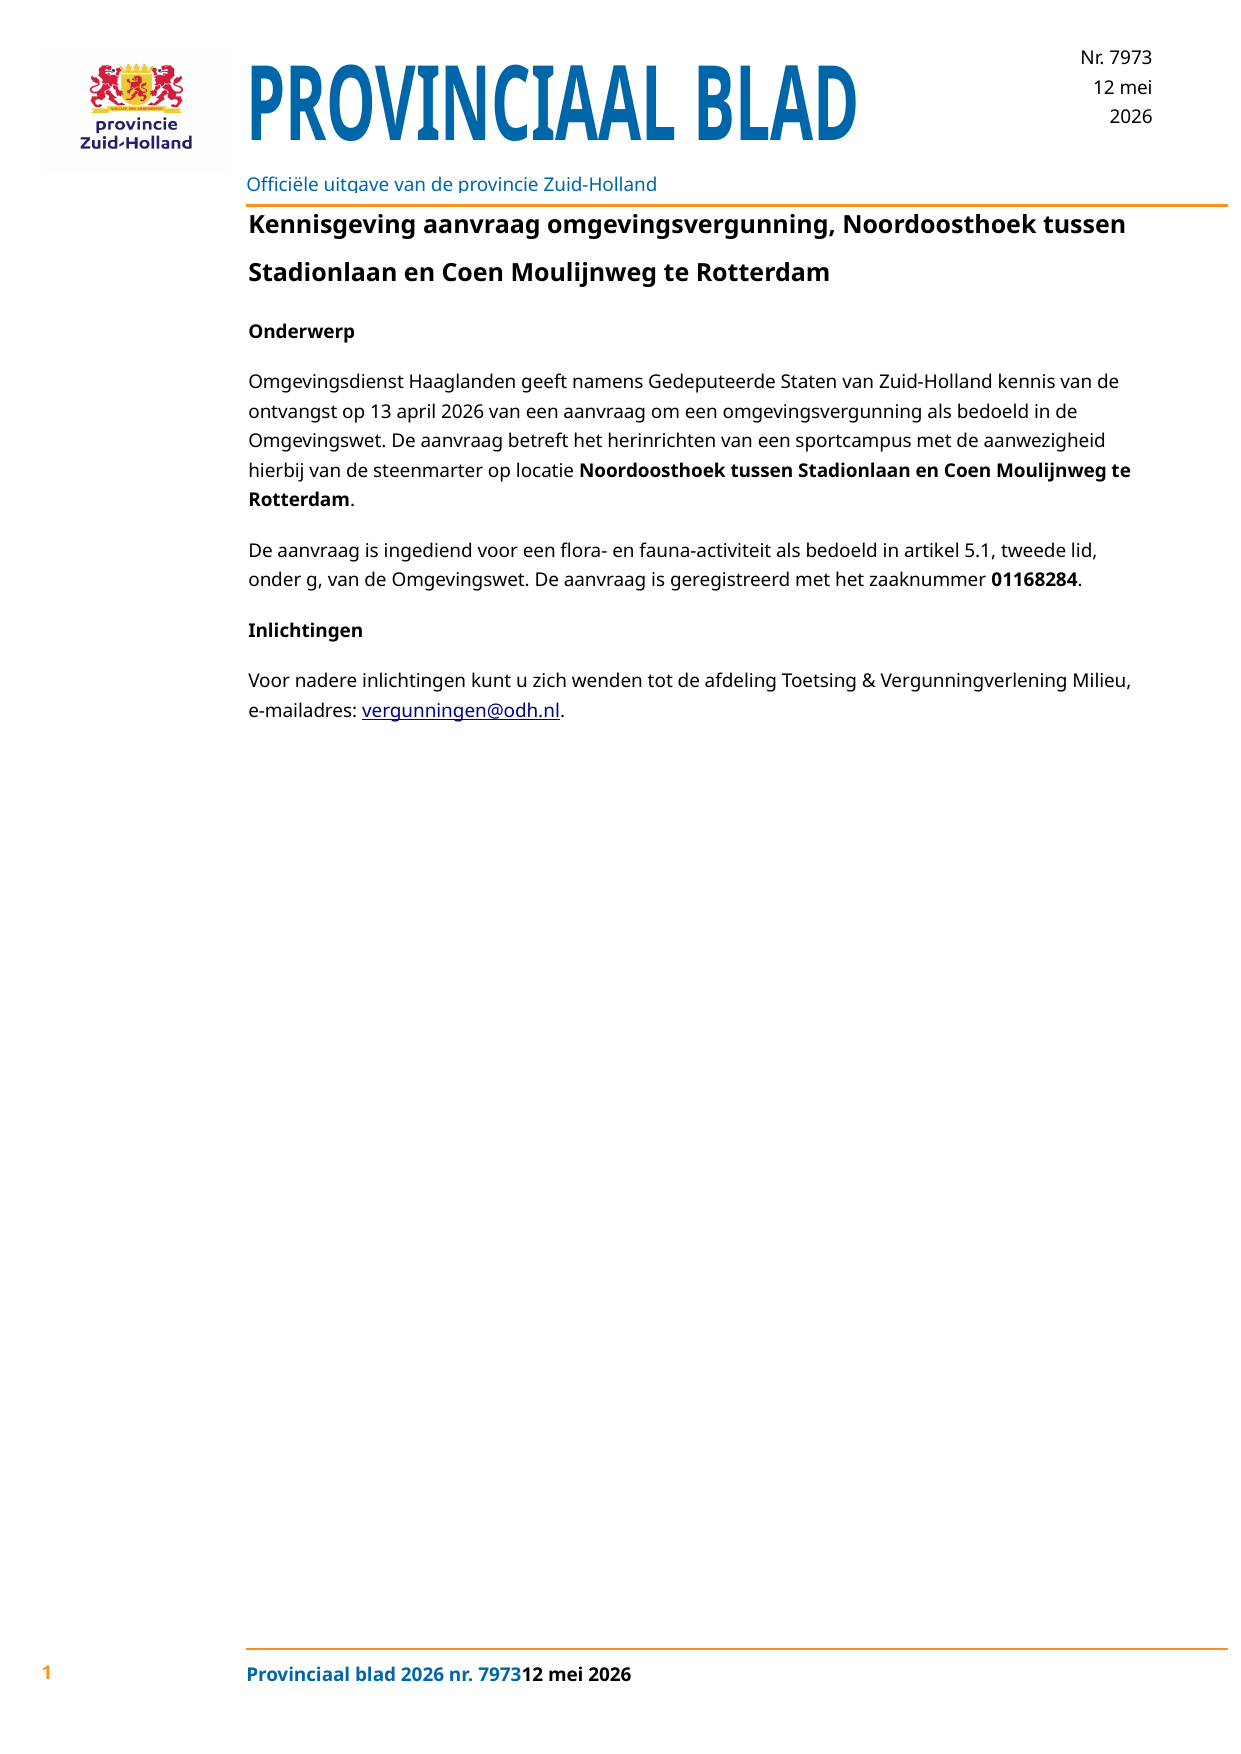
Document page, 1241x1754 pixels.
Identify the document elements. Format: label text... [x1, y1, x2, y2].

picture [41, 47, 231, 172]
text Onderwerp [248, 318, 1152, 344]
text Inlichtingen [248, 617, 1152, 643]
text Kennisgeving aanvraag omgevingsvergunning, Noordoosthoek tussen Stadionlaan en Coen Moulijnweg te Rotterdam [248, 207, 1152, 288]
text De aanvraag is ingediend voor een flora- en fauna-activiteit als bedoeld in artikel 5.1, tweede lid, onder g, van de Omgevingswet. De aanvraag is geregistreerd met het zaaknummer 01168284. [248, 537, 1152, 592]
text Omgevingsdienst Haaglanden geeft namens Gedeputeerde Staten van Zuid-Holland kennis van de ontvangst op 13 april 2026 van een aanvraag om een omgevingsvergunning als bedoeld in de Omgevingswet. De aanvraag betreft het herinrichten van een sportcampus met de aanwezigheid hierbij van de steenmarter op locatie Noordoosthoek tussen Stadionlaan en Coen Moulijnweg te Rotterdam. [248, 368, 1152, 512]
text Voor nadere inlichtingen kunt u zich wenden tot de afdeling Toetsing & Vergunningverlening Milieu, e-mailadres: vergunningen@odh.nl. [248, 667, 1152, 723]
